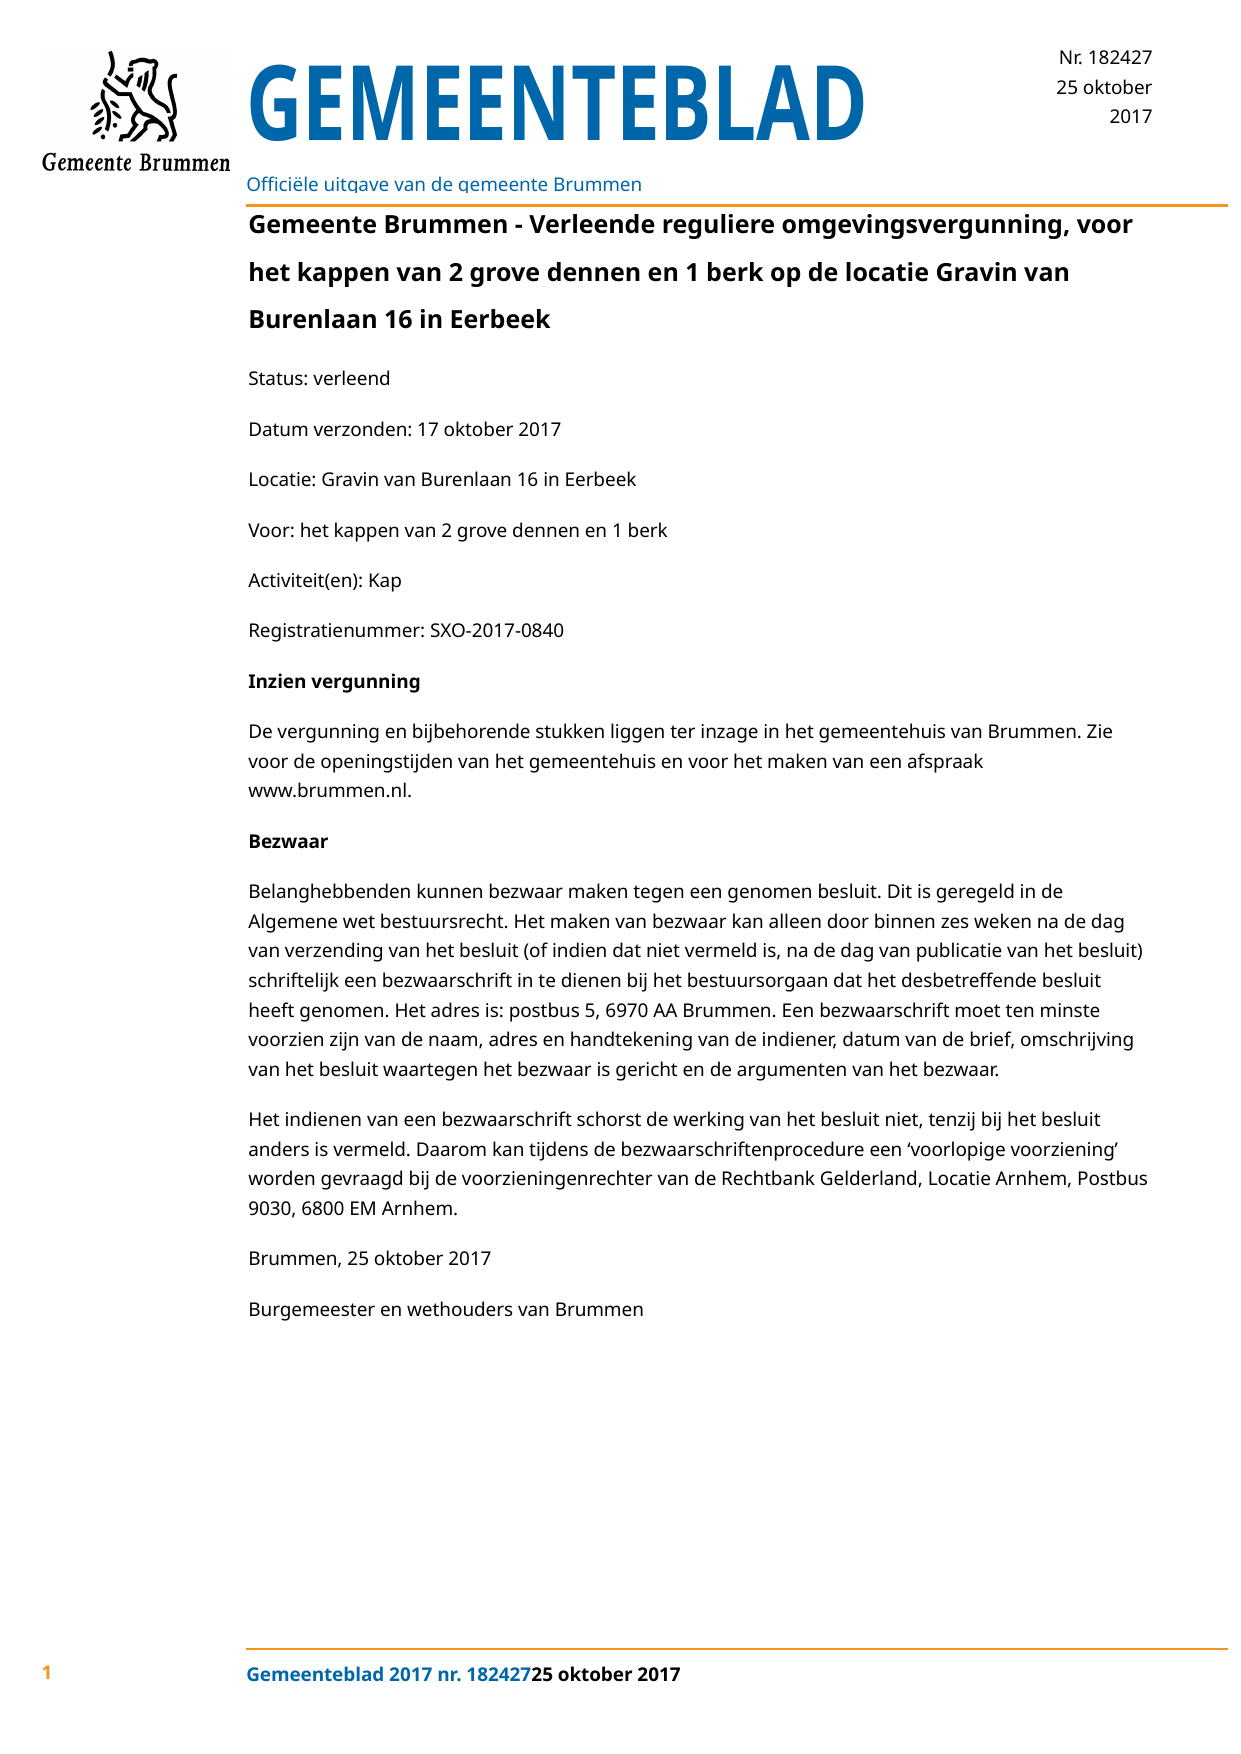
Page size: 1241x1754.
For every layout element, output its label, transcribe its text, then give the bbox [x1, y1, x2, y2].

text De vergunning en bijbehorende stukken liggen ter inzage in het gemeentehuis van Brummen. Zie voor de openingstijden van het gemeentehuis en voor het maken van een afspraak www.brummen.nl. [248, 718, 1152, 803]
text Inzien vergunning [248, 668, 1152, 694]
text Het indienen van een bezwaarschrift schorst de werking van het besluit niet, tenzij bij het besluit anders is vermeld. Daarom kan tijdens de bezwaarschriftenprocedure een ‘voorlopige voorziening’ worden gevraagd bij de voorzieningenrechter van de Rechtbank Gelderland, Locatie Arnhem, Postbus 9030, 6800 EM Arnhem. [248, 1106, 1152, 1221]
text Gemeente Brummen - Verleende reguliere omgevingsvergunning, voor het kappen van 2 grove dennen en 1 berk op de locatie Gravin van Burenlaan 16 in Eerbeek [248, 207, 1152, 336]
text Belanghebbenden kunnen bezwaar maken tegen een genomen besluit. Dit is geregeld in de Algemene wet bestuursrecht. Het maken van bezwaar kan alleen door binnen zes weken na de dag van verzending van het besluit (of indien dat niet vermeld is, na de dag van publicatie van het besluit) schriftelijk een bezwaarschrift in te dienen bij het bestuursorgaan dat het desbetreffende besluit heeft genomen. Het adres is: postbus 5, 6970 AA Brummen. Een bezwaarschrift moet ten minste voorzien zijn van de naam, adres en handtekening van de indiener, datum van de brief, omschrijving van het besluit waartegen het bezwaar is gericht en de argumenten van het bezwaar. [248, 878, 1152, 1082]
text Voor: het kappen van 2 grove dennen en 1 berk [248, 517, 1152, 542]
text Locatie: Gravin van Burenlaan 16 in Eerbeek [248, 466, 1152, 492]
text Bezwaar [248, 828, 1152, 854]
text Activiteit(en): Kap [248, 567, 1152, 593]
text Burgemeester en wethouders van Brummen [248, 1296, 1152, 1322]
text Brummen, 25 oktober 2017 [248, 1246, 1152, 1271]
text Registratienummer: SXO-2017-0840 [248, 618, 1152, 643]
text Status: verleend [248, 366, 1152, 391]
text Datum verzonden: 17 oktober 2017 [248, 416, 1152, 442]
picture [41, 47, 231, 172]
